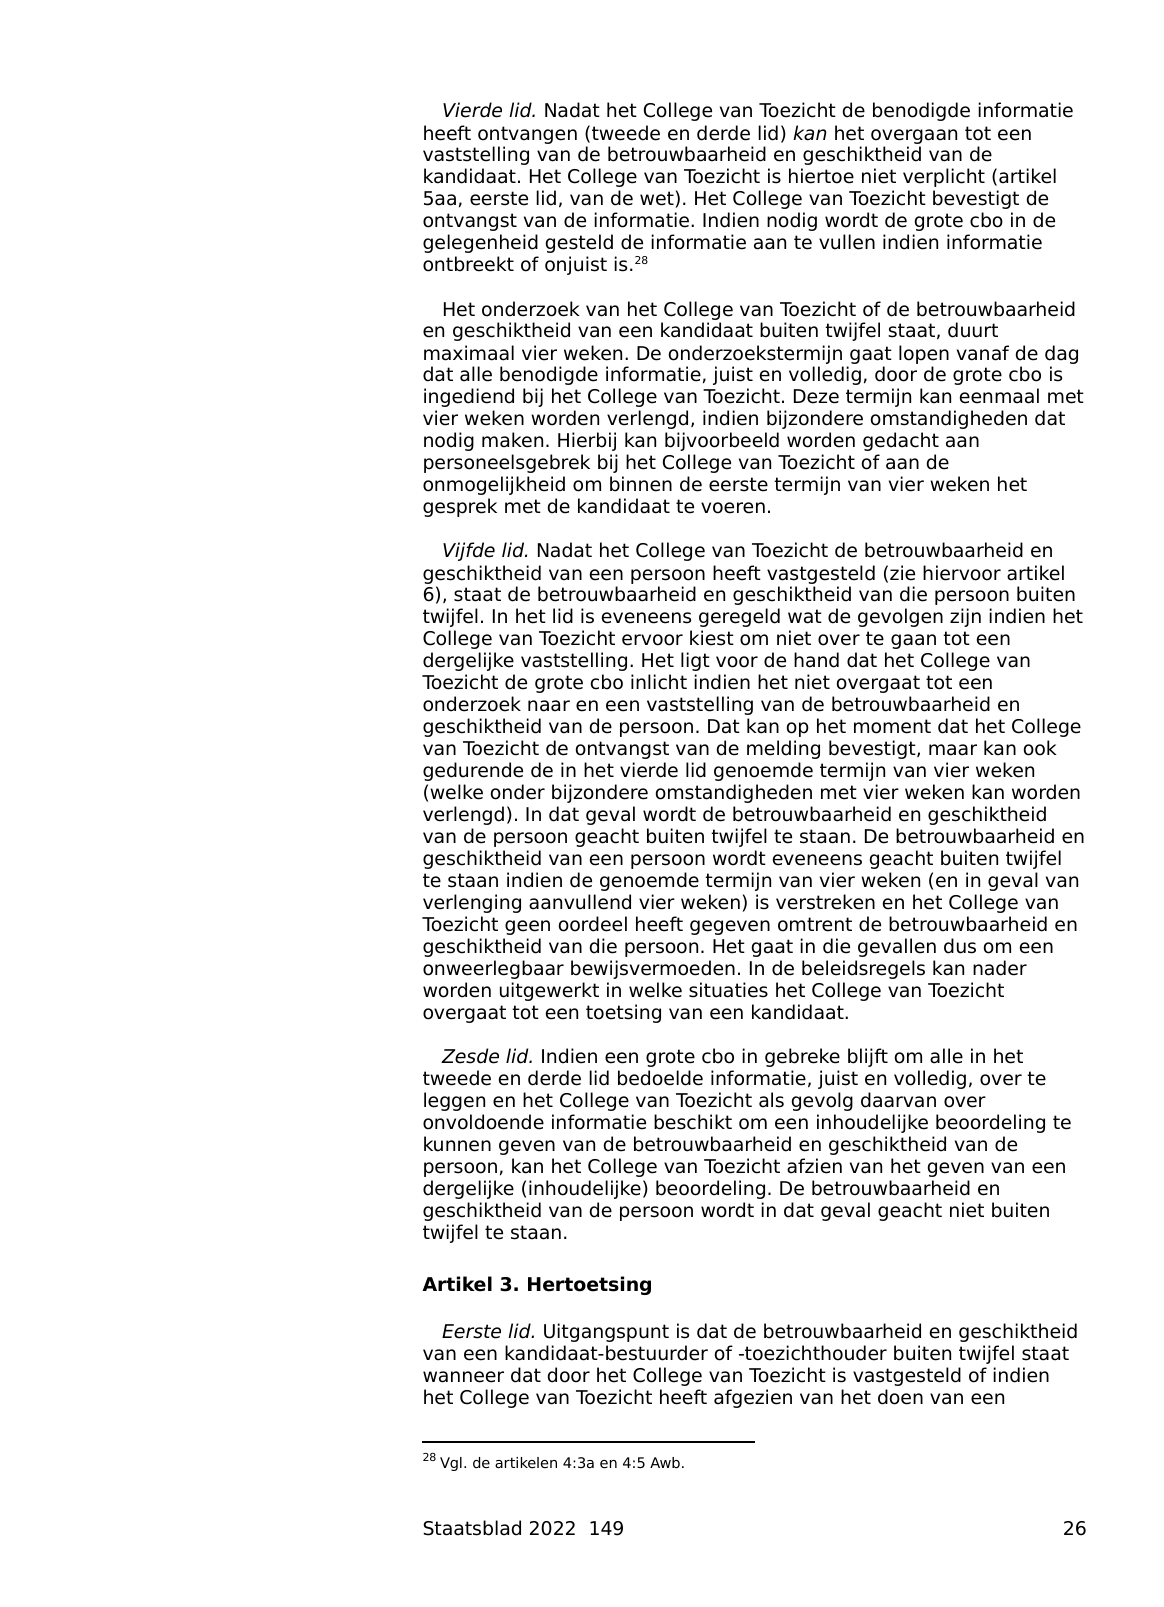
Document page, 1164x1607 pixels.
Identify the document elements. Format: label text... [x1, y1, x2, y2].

subtitle Artikel 3. Hertoetsing [422, 1274, 1087, 1296]
text Vgl. de artikelen 4:3a en 4:5 Awb. [422, 1451, 1087, 1473]
text Eerste lid. Uitgangspunt is dat de betrouwbaarheid en geschiktheid van een kandidaat-bestuurder of -toezichthouder buiten twijfel staat wanneer dat door het College van Toezicht is vastgesteld of indien het College van Toezicht heeft afgezien van het doen van een [422, 1321, 1087, 1409]
text Vijfde lid. Nadat het College van Toezicht de betrouwbaarheid en geschiktheid van een persoon heeft vastgesteld (zie hiervoor artikel 6), staat de betrouwbaarheid en geschiktheid van die persoon buiten twijfel. In het lid is eveneens geregeld wat de gevolgen zijn indien het College van Toezicht ervoor kiest om niet over te gaan tot een dergelijke vaststelling. Het ligt voor de hand dat het College van Toezicht de grote cbo inlicht indien het niet overgaat tot een onderzoek naar en een vaststelling van de betrouwbaarheid en geschiktheid van de persoon. Dat kan op het moment dat het College van Toezicht de ontvangst van de melding bevestigt, maar kan ook gedurende de in het vierde lid genoemde termijn van vier weken (welke onder bijzondere omstandigheden met vier weken kan worden verlengd). In dat geval wordt de betrouwbaarheid en geschiktheid van de persoon geacht buiten twijfel te staan. De betrouwbaarheid en geschiktheid van een persoon wordt eveneens geacht buiten twijfel te staan indien de genoemde termijn van vier weken (en in geval van verlenging aanvullend vier weken) is verstreken en het College van Toezicht geen oordeel heeft gegeven omtrent de betrouwbaarheid en geschiktheid van die persoon. Het gaat in die gevallen dus om een onweerlegbaar bewijsvermoeden. In de beleidsregels kan nader worden uitgewerkt in welke situaties het College van Toezicht overgaat tot een toetsing van een kandidaat. [422, 540, 1087, 1024]
text Zesde lid. Indien een grote cbo in gebreke blijft om alle in het tweede en derde lid bedoelde informatie, juist en volledig, over te leggen en het College van Toezicht als gevolg daarvan over onvoldoende informatie beschikt om een inhoudelijke beoordeling te kunnen geven van de betrouwbaarheid en geschiktheid van de persoon, kan het College van Toezicht afzien van het geven van een dergelijke (inhoudelijke) beoordeling. De betrouwbaarheid en geschiktheid van de persoon wordt in dat geval geacht niet buiten twijfel te staan. [422, 1046, 1087, 1244]
text Het onderzoek van het College van Toezicht of de betrouwbaarheid en geschiktheid van een kandidaat buiten twijfel staat, duurt maximaal vier weken. De onderzoekstermijn gaat lopen vanaf de dag dat alle benodigde informatie, juist en volledig, door de grote cbo is ingediend bij het College van Toezicht. Deze termijn kan eenmaal met vier weken worden verlengd, indien bijzondere omstandigheden dat nodig maken. Hierbij kan bijvoorbeeld worden gedacht aan personeelsgebrek bij het College van Toezicht of aan de onmogelijkheid om binnen de eerste termijn van vier weken het gesprek met de kandidaat te voeren. [422, 298, 1087, 518]
text Vierde lid. Nadat het College van Toezicht de benodigde informatie heeft ontvangen (tweede en derde lid) kan het overgaan tot een vaststelling van de betrouwbaarheid en geschiktheid van de kandidaat. Het College van Toezicht is hiertoe niet verplicht (artikel 5aa, eerste lid, van de wet). Het College van Toezicht bevestigt de ontvangst van de informatie. Indien nodig wordt de grote cbo in de gelegenheid gesteld de informatie aan te vullen indien informatie ontbreekt of onjuist is. [422, 100, 1087, 276]
